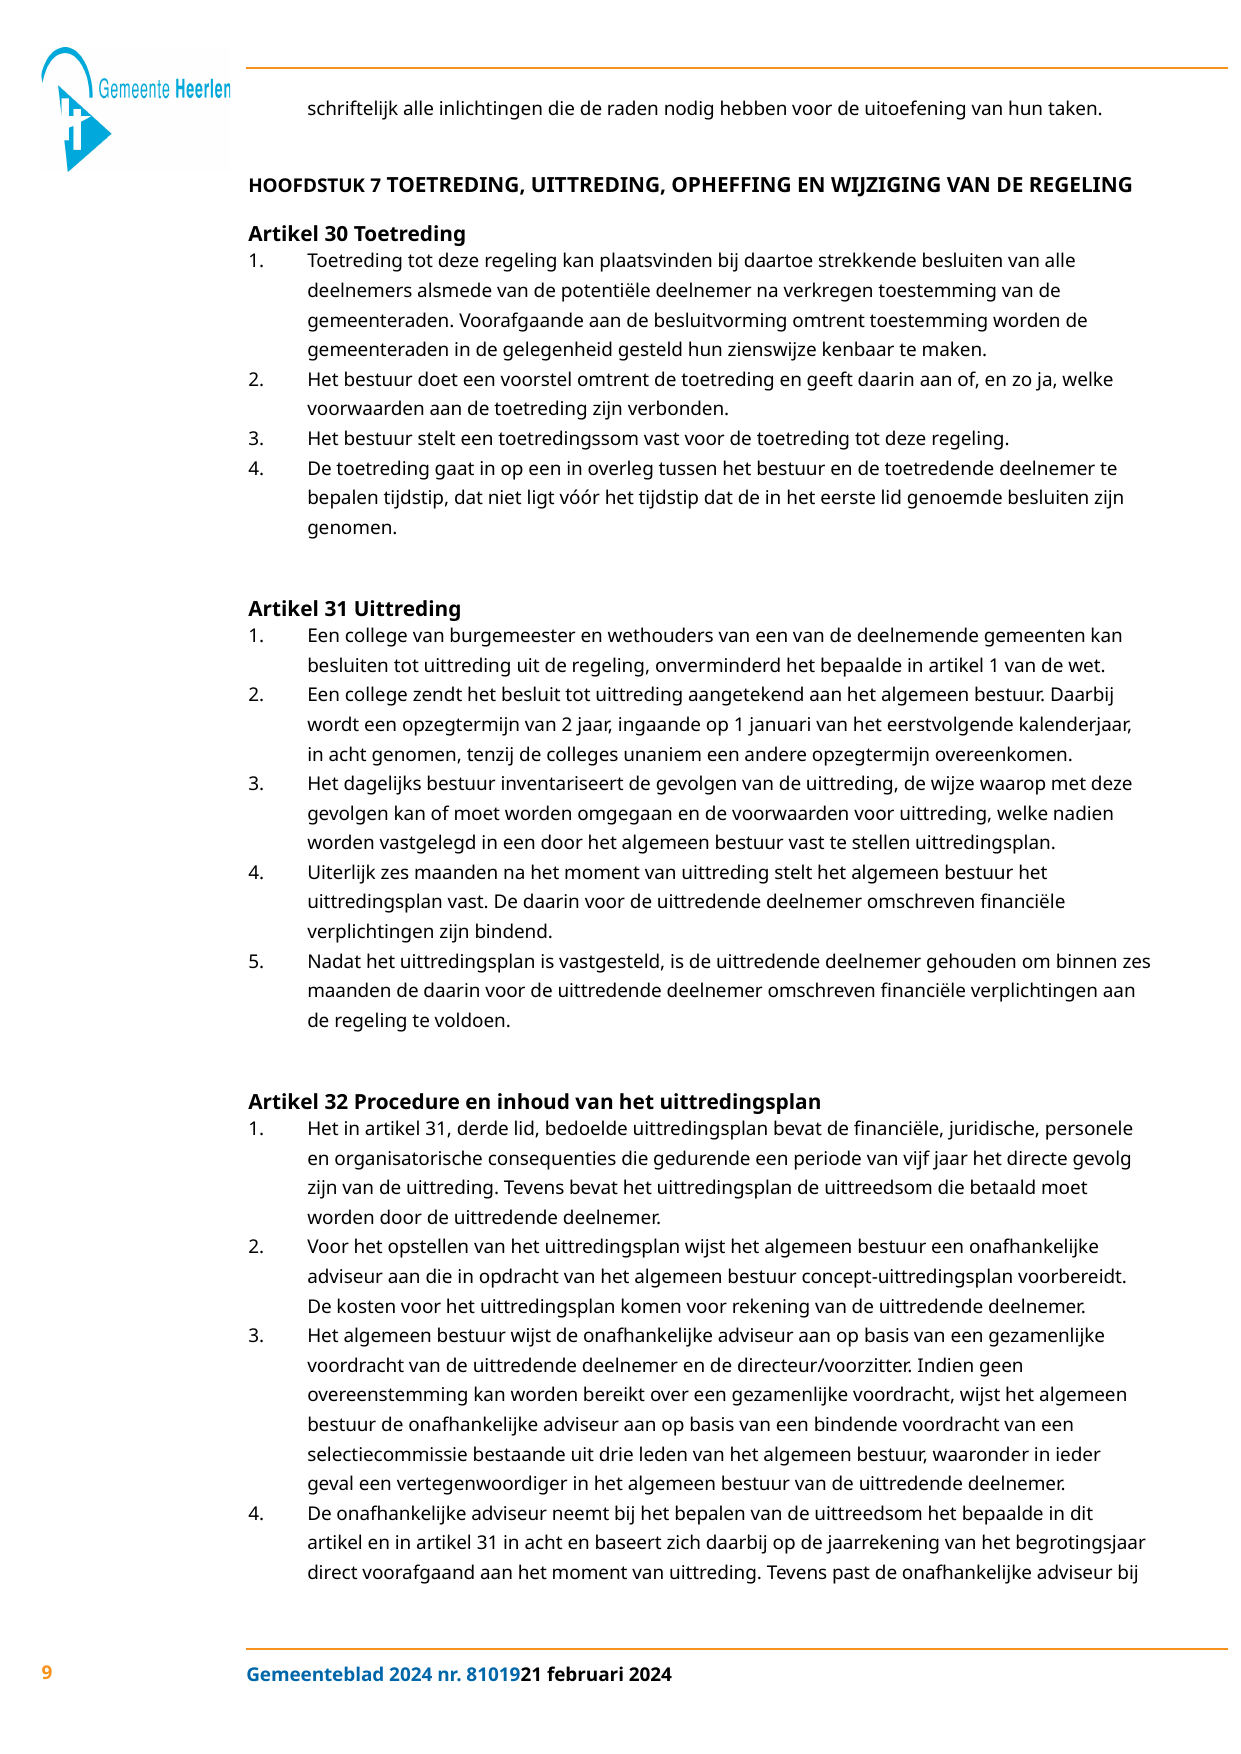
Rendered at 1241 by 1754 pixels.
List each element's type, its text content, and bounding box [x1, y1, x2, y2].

list De onafhankelijke adviseur neemt bij het bepalen van de uittreedsom het bepaalde in dit artikel en in artikel 31 in acht en baseert zich daarbij op de jaarrekening van het begrotingsjaar direct voorafgaand aan het moment van uittreding. Tevens past de onafhankelijke adviseur bij [248, 1500, 1152, 1585]
picture [41, 47, 231, 172]
picture [41, 47, 59, 70]
list Het dagelijks bestuur inventariseert de gevolgen van de uittreding, de wijze waarop met deze gevolgen kan of moet worden omgegaan en de voorwaarden voor uittreding, welke nadien worden vastgelegd in een door het algemeen bestuur vast te stellen uittredingsplan. [248, 770, 1152, 855]
list Uiterlijk zes maanden na het moment van uittreding stelt het algemeen bestuur het uittredingsplan vast. De daarin voor de uittredende deelnemer omschreven financiële verplichtingen zijn bindend. [248, 859, 1152, 944]
text Artikel 31 Uittreding [248, 594, 1152, 622]
list Het bestuur stelt een toetredingssom vast voor de toetreding tot deze regeling. [248, 425, 1152, 451]
list Voor het opstellen van het uittredingsplan wijst het algemeen bestuur een onafhankelijke adviseur aan die in opdracht van het algemeen bestuur concept-uittredingsplan voorbereidt. De kosten voor het uittredingsplan komen voor rekening van de uittredende deelnemer. [248, 1234, 1152, 1319]
text Artikel 30 Toetreding [248, 219, 1152, 248]
list Een college zendt het besluit tot uittreding aangetekend aan het algemeen bestuur. Daarbij wordt een opzegtermijn van 2 jaar, ingaande op 1 januari van het eerstvolgende kalenderjaar, in acht genomen, tenzij de colleges unaniem een andere opzegtermijn overeenkomen. [248, 682, 1152, 766]
list schriftelijk alle inlichtingen die de raden nodig hebben voor de uitoefening van hun taken. [248, 95, 1152, 121]
list De toetreding gaat in op een in overleg tussen het bestuur en de toetredende deelnemer te bepalen tijdstip, dat niet ligt vóór het tijdstip dat de in het eerste lid genoemde besluiten zijn genomen. [248, 455, 1152, 540]
list Toetreding tot deze regeling kan plaatsvinden bij daartoe strekkende besluiten van alle deelnemers alsmede van de potentiële deelnemer na verkregen toestemming van de gemeenteraden. Voorafgaande aan de besluitvorming omtrent toestemming worden de gemeenteraden in de gelegenheid gesteld hun zienswijze kenbaar te maken. [248, 248, 1152, 362]
text Artikel 32 Procedure en inhoud van het uittredingsplan [248, 1087, 1152, 1115]
list Het bestuur doet een voorstel omtrent de toetreding en geeft daarin aan of, en zo ja, welke voorwaarden aan de toetreding zijn verbonden. [248, 366, 1152, 421]
text HOOFDSTUK 7 TOETREDING, UITTREDING, OPHEFFING EN WIJZIGING VAN DE REGELING [248, 170, 1152, 198]
list Nadat het uittredingsplan is vastgesteld, is de uittredende deelnemer gehouden om binnen zes maanden de daarin voor de uittredende deelnemer omschreven financiële verplichtingen aan de regeling te voldoen. [248, 948, 1152, 1033]
list Een college van burgemeester en wethouders van een van de deelnemende gemeenten kan besluiten tot uittreding uit de regeling, onverminderd het bepaalde in artikel 1 van de wet. [248, 622, 1152, 678]
list Het in artikel 31, derde lid, bedoelde uittredingsplan bevat de financiële, juridische, personele en organisatorische consequenties die gedurende een periode van vijf jaar het directe gevolg zijn van de uittreding. Tevens bevat het uittredingsplan de uittreedsom die betaald moet worden door de uittredende deelnemer. [248, 1115, 1152, 1230]
list Het algemeen bestuur wijst de onafhankelijke adviseur aan op basis van een gezamenlijke voordracht van de uittredende deelnemer en de directeur/voorzitter. Indien geen overeenstemming kan worden bereikt over een gezamenlijke voordracht, wijst het algemeen bestuur de onafhankelijke adviseur aan op basis van een bindende voordracht van een selectiecommissie bestaande uit drie leden van het algemeen bestuur, waaronder in ieder geval een vertegenwoordiger in het algemeen bestuur van de uittredende deelnemer. [248, 1322, 1152, 1496]
